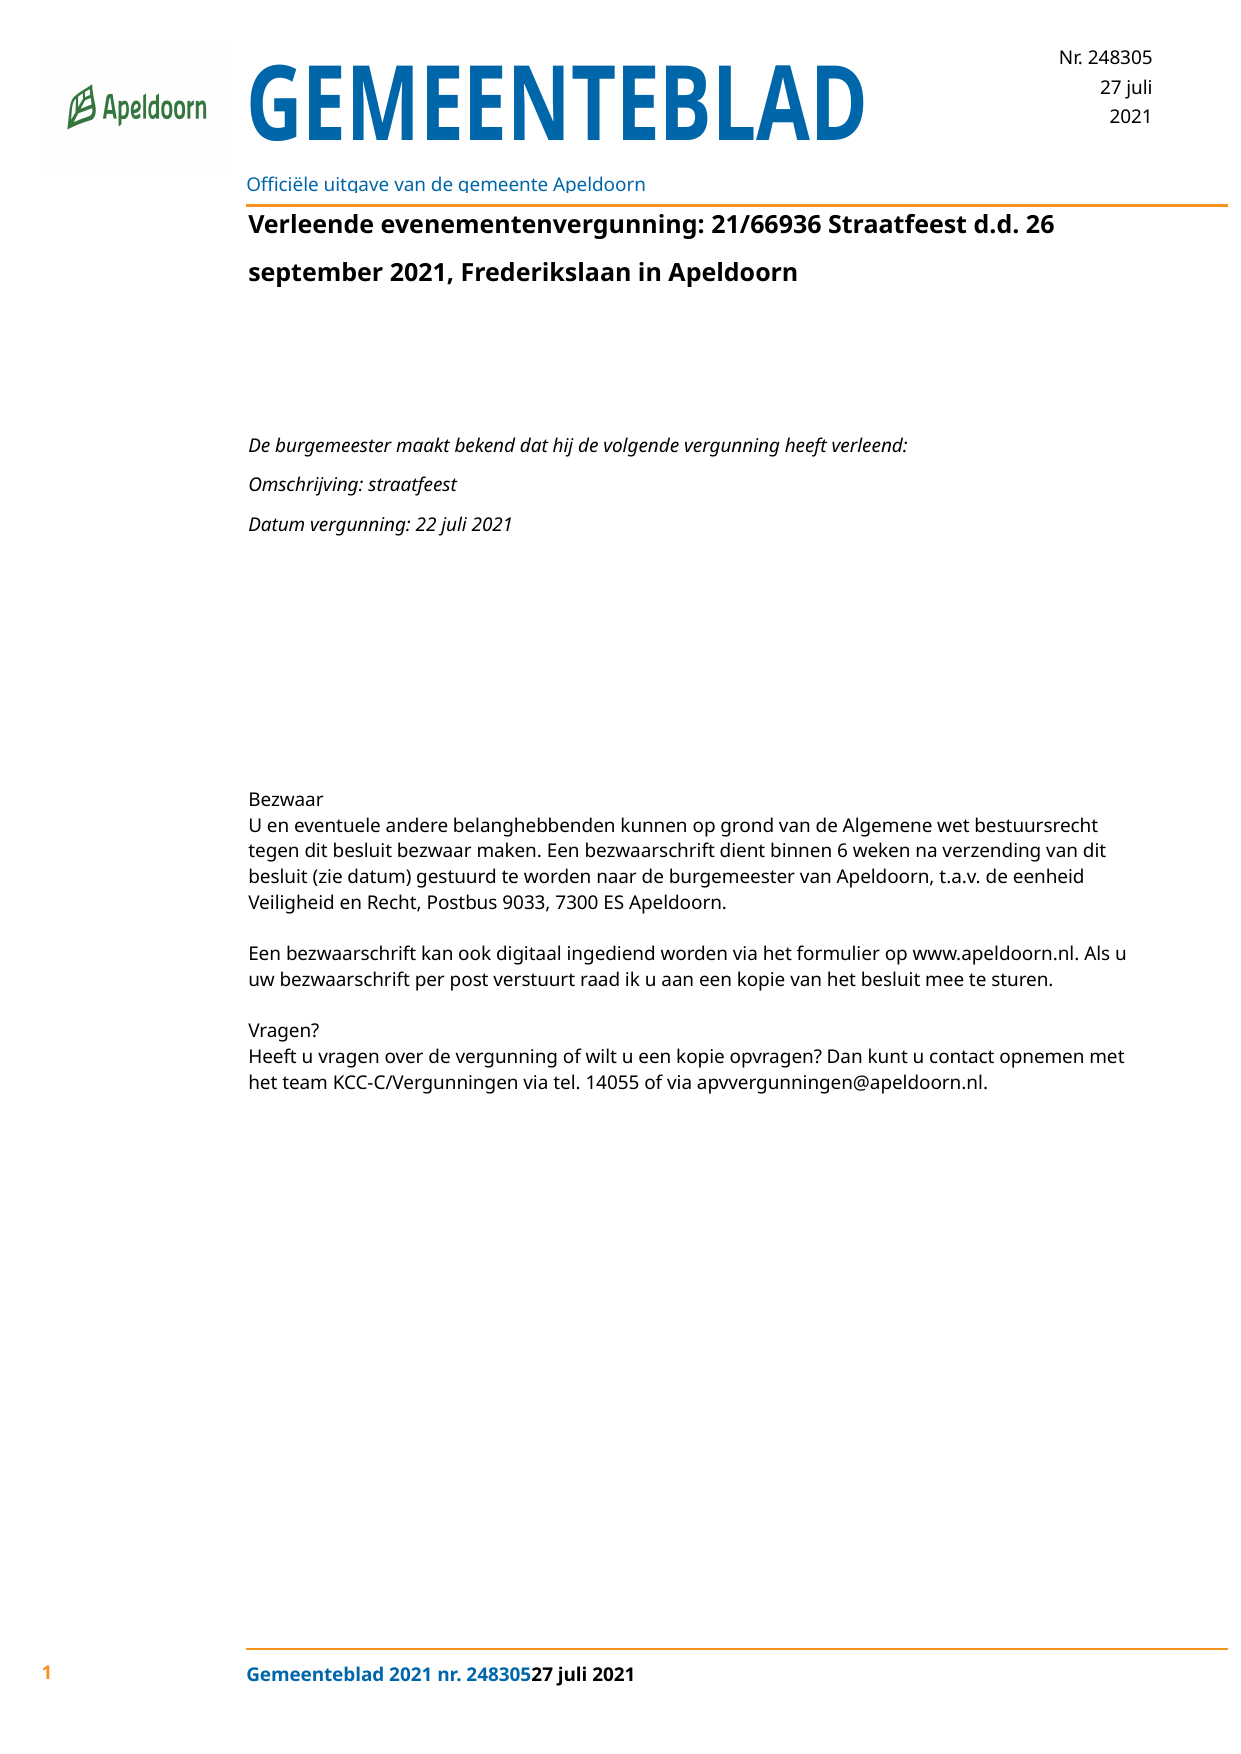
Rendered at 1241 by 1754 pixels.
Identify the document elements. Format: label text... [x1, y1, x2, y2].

text Heeft u vragen over de vergunning of wilt u een kopie opvragen? Dan kunt u contact opnemen met het team KCC-C/Vergunningen via tel. 14055 of via apvvergunningen@apeldoorn.nl. [248, 1043, 1152, 1095]
picture [41, 47, 231, 172]
text Vragen? [248, 1018, 1152, 1043]
text Een bezwaarschrift kan ook digitaal ingediend worden via het formulier op www.apeldoorn.nl. Als u uw bezwaarschrift per post verstuurt raad ik u aan een kopie van het besluit mee te sturen. [248, 940, 1152, 992]
text Bezwaar [248, 786, 1152, 812]
text De burgemeester maakt bekend dat hij de volgende vergunning heeft verleend: [248, 432, 1152, 458]
text Omschrijving: straatfeest [248, 472, 1152, 497]
text U en eventuele andere belanghebbenden kunnen op grond van de Algemene wet bestuursrecht tegen dit besluit bezwaar maken. Een bezwaarschrift dient binnen 6 weken na verzending van dit besluit (zie datum) gestuurd te worden naar de burgemeester van Apeldoorn, t.a.v. de eenheid Veiligheid en Recht, Postbus 9033, 7300 ES Apeldoorn. [248, 812, 1152, 915]
text Verleende evenementenvergunning: 21/66936 Straatfeest d.d. 26 september 2021, Frederikslaan in Apeldoorn [248, 207, 1152, 288]
text Datum vergunning: 22 juli 2021 [248, 511, 1152, 537]
